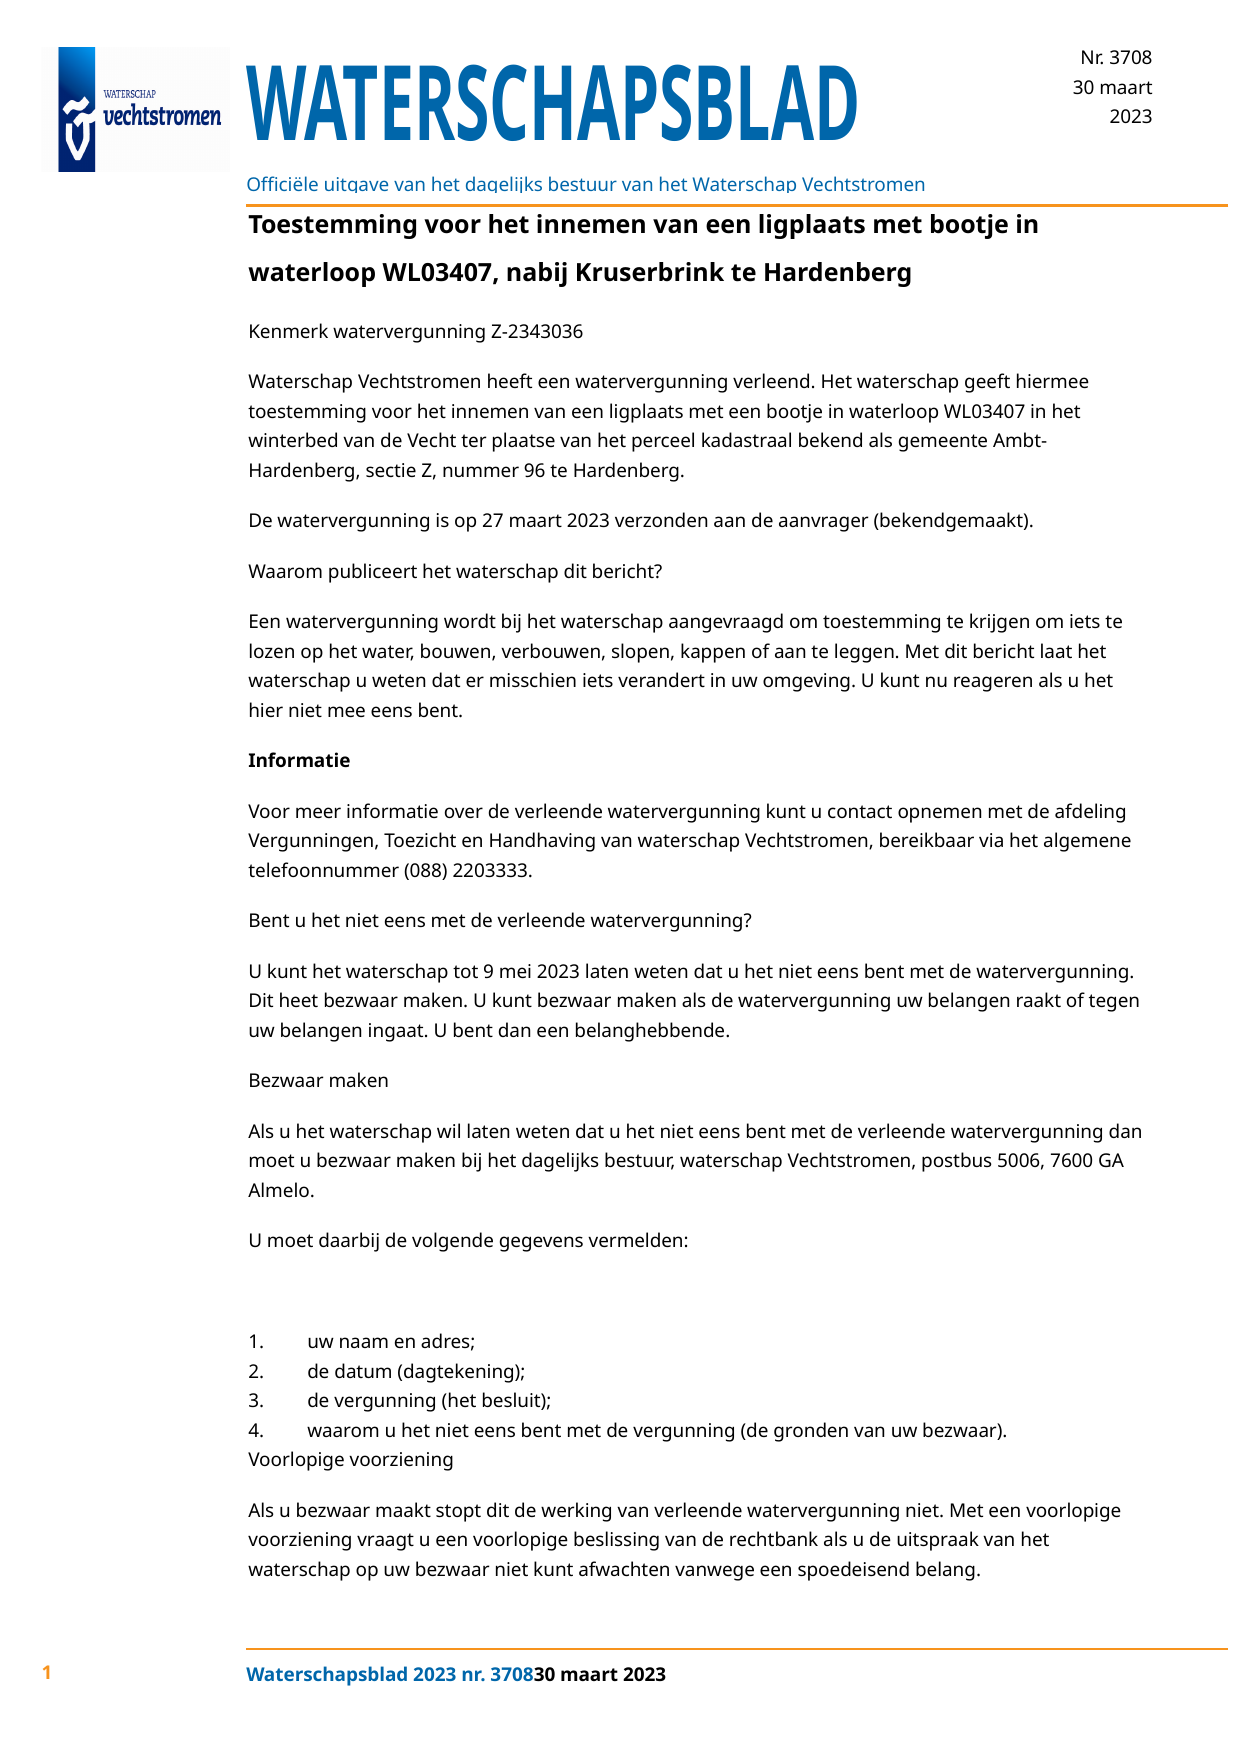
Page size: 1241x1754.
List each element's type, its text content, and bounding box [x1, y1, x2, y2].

text Kenmerk watervergunning Z-2343036 [248, 318, 1152, 344]
text Waterschap Vechtstromen heeft een watervergunning verleend. Het waterschap geeft hiermee toestemming voor het innemen van een ligplaats met een bootje in waterloop WL03407 in het winterbed van de Vecht ter plaatse van het perceel kadastraal bekend als gemeente Ambt-Hardenberg, sectie Z, nummer 96 te Hardenberg. [248, 368, 1152, 483]
list de vergunning (het besluit); [248, 1387, 1152, 1413]
list de datum (dagtekening); [248, 1358, 1152, 1384]
text De watervergunning is op 27 maart 2023 verzonden aan de aanvrager (bekendgemaakt). [248, 507, 1152, 533]
text Voor meer informatie over de verleende watervergunning kunt u contact opnemen met de afdeling Vergunningen, Toezicht en Handhaving van waterschap Vechtstromen, bereikbaar via het algemene telefoonnummer (088) 2203333. [248, 798, 1152, 883]
text U kunt het waterschap tot 9 mei 2023 laten weten dat u het niet eens bent met de watervergunning. Dit heet bezwaar maken. U kunt bezwaar maken als de watervergunning uw belangen raakt of tegen uw belangen ingaat. U bent dan een belanghebbende. [248, 958, 1152, 1043]
text Waarom publiceert het waterschap dit bericht? [248, 558, 1152, 584]
list uw naam en adres; [248, 1328, 1152, 1354]
text Een watervergunning wordt bij het waterschap aangevraagd om toestemming te krijgen om iets te lozen op het water, bouwen, verbouwen, slopen, kappen of aan te leggen. Met dit bericht laat het waterschap u weten dat er misschien iets verandert in uw omgeving. U kunt nu reageren als u het hier niet mee eens bent. [248, 608, 1152, 723]
list waarom u het niet eens bent met de vergunning (de gronden van uw bezwaar). [248, 1417, 1152, 1443]
text Informatie [248, 747, 1152, 773]
text Als u bezwaar maakt stopt dit de werking van verleende watervergunning niet. Met een voorlopige voorziening vraagt u een voorlopige beslissing van de rechtbank als u de uitspraak van het waterschap op uw bezwaar niet kunt afwachten vanwege een spoedeisend belang. [248, 1497, 1152, 1582]
text Als u het waterschap wil laten weten dat u het niet eens bent met de verleende watervergunning dan moet u bezwaar maken bij het dagelijks bestuur, waterschap Vechtstromen, postbus 5006, 7600 GA Almelo. [248, 1118, 1152, 1203]
text Toestemming voor het innemen van een ligplaats met bootje in waterloop WL03407, nabij Kruserbrink te Hardenberg [248, 207, 1152, 288]
text Voorlopige voorziening [248, 1447, 1152, 1472]
text U moet daarbij de volgende gegevens vermelden: [248, 1227, 1152, 1253]
text Bent u het niet eens met de verleende watervergunning? [248, 907, 1152, 933]
picture [41, 47, 231, 172]
text Bezwaar maken [248, 1067, 1152, 1093]
